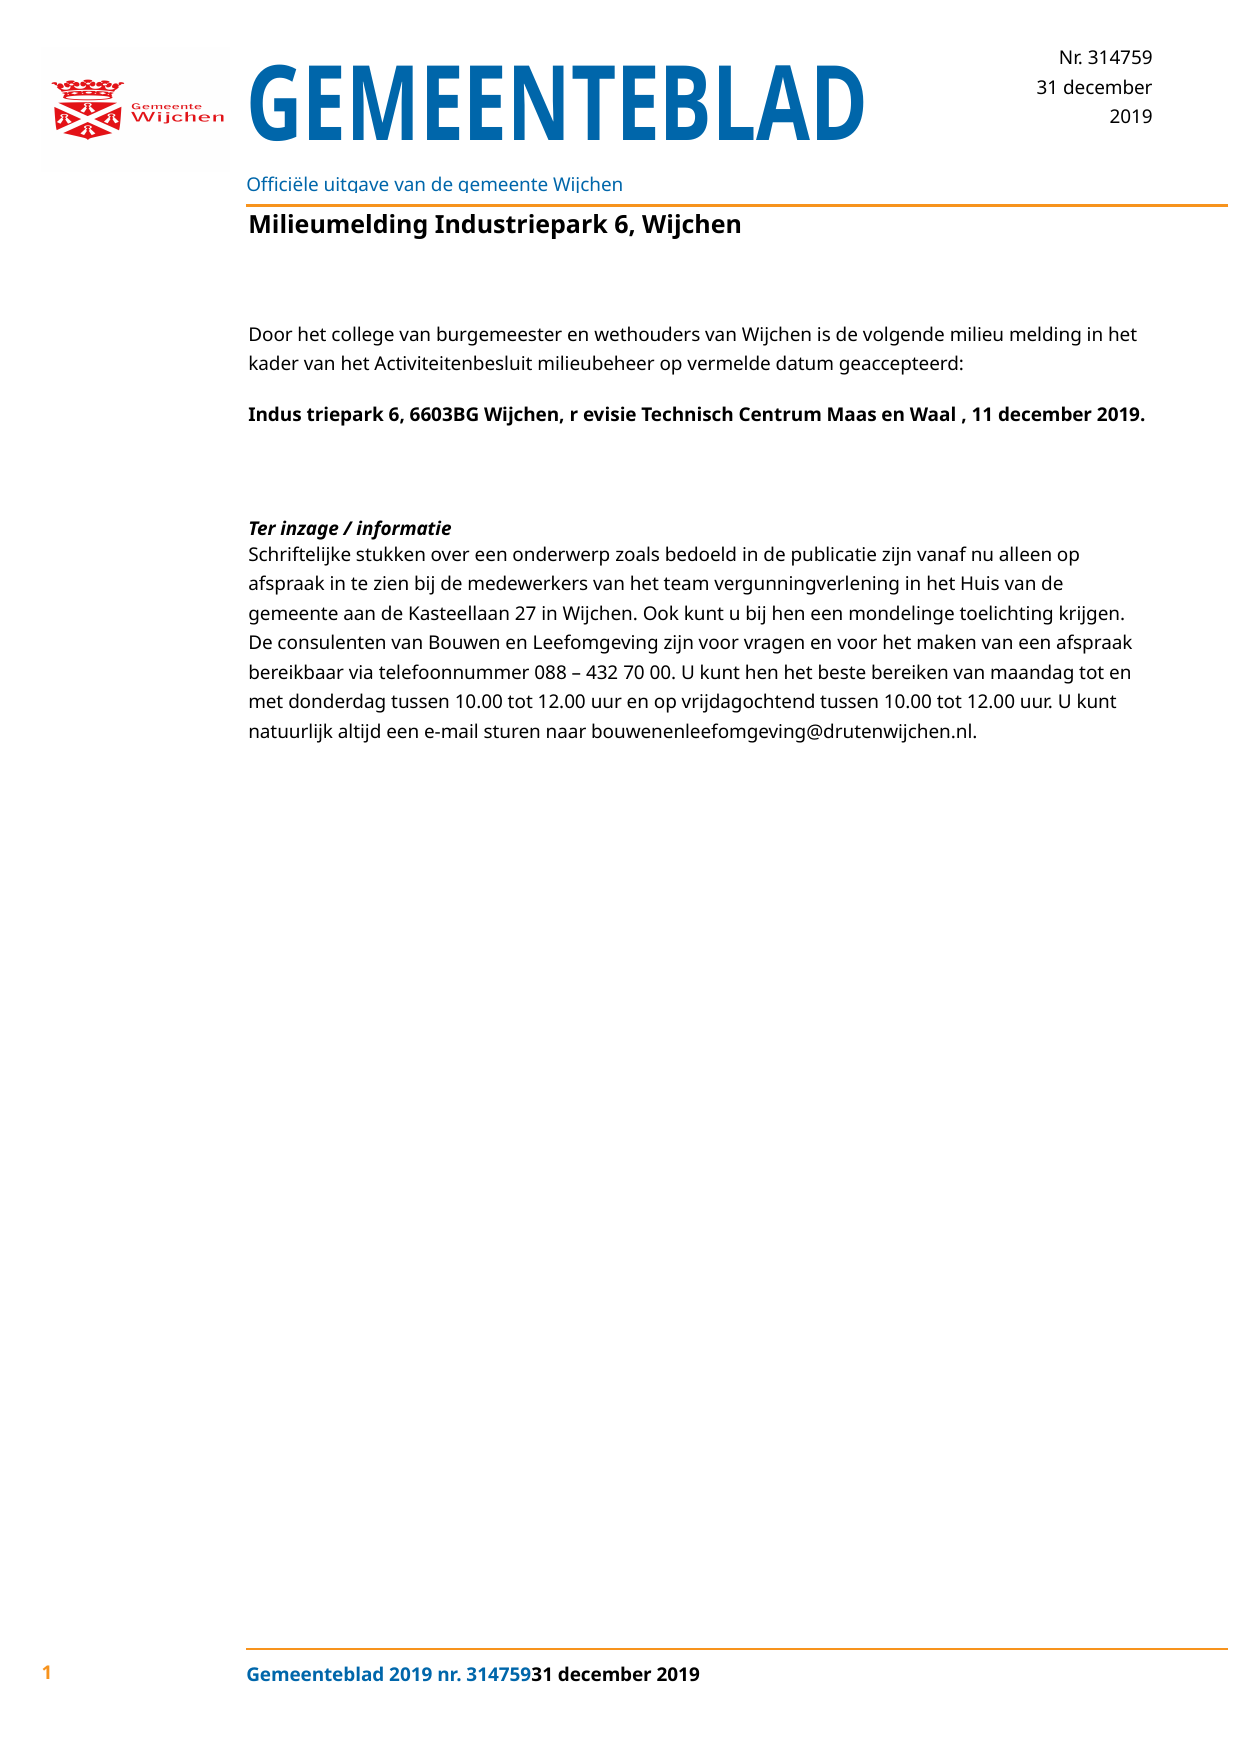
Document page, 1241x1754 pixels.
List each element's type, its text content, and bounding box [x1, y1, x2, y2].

picture [41, 47, 231, 172]
text Door het college van burgemeester en wethouders van Wijchen is de volgende milieu melding in het kader van het Activiteitenbesluit milieubeheer op vermelde datum geaccepteerd: [248, 321, 1152, 376]
text Schriftelijke stukken over een onderwerp zoals bedoeld in de publicatie zijn vanaf nu alleen op afspraak in te zien bij de medewerkers van het team vergunningverlening in het Huis van de gemeente aan de Kasteellaan 27 in Wijchen. Ook kunt u bij hen een mondelinge toelichting krijgen. De consulenten van Bouwen en Leefomgeving zijn voor vragen en voor het maken van een afspraak bereikbaar via telefoonnummer 088 – 432 70 00. U kunt hen het beste bereiken van maandag tot en met donderdag tussen 10.00 tot 12.00 uur en op vrijdagochtend tussen 10.00 tot 12.00 uur. U kunt natuurlijk altijd een e-mail sturen naar bouwenenleefomgeving@drutenwijchen.nl. [248, 541, 1152, 744]
text Indus triepark 6, 6603BG Wijchen, r evisie Technisch Centrum Maas en Waal , 11 december 2019. [248, 401, 1152, 426]
text Ter inzage / informatie [248, 515, 1152, 541]
text Milieumelding Industriepark 6, Wijchen [248, 207, 1152, 241]
